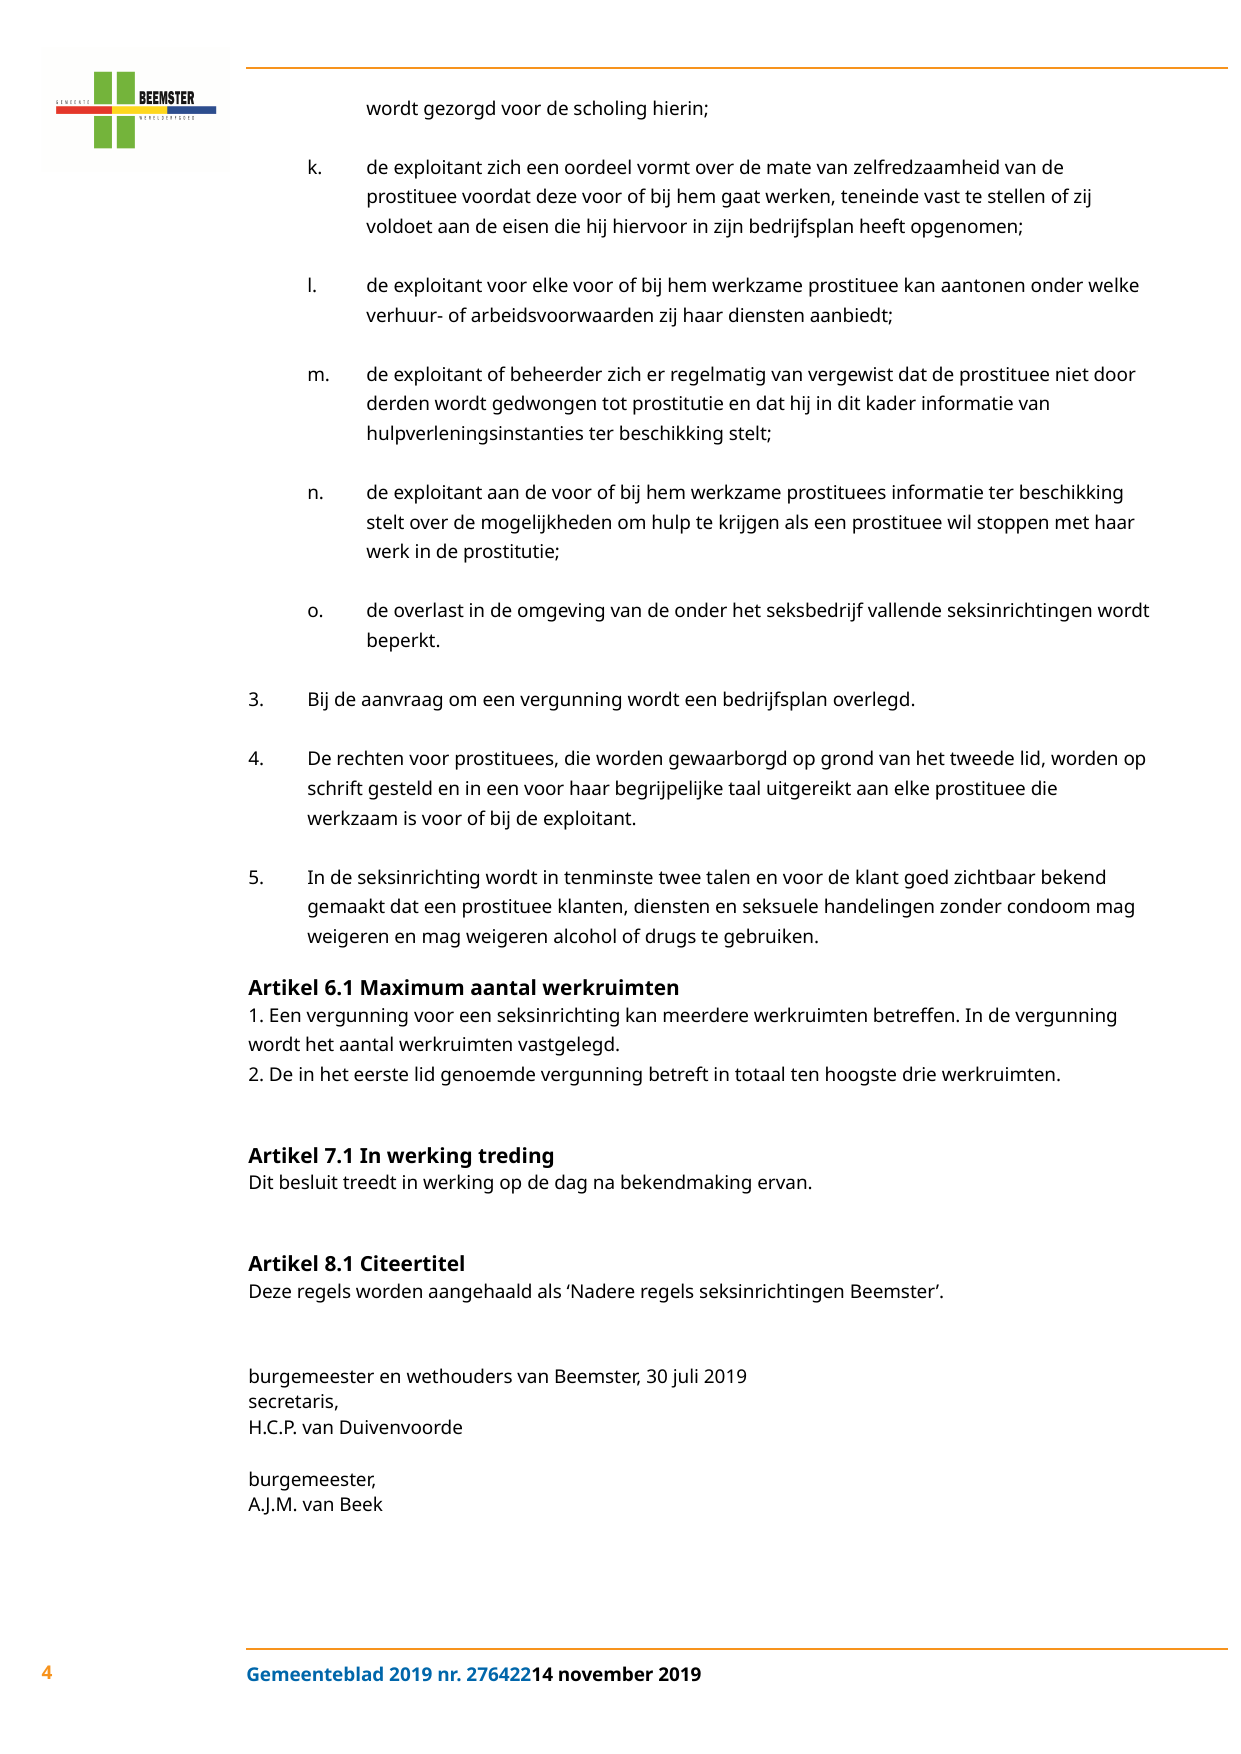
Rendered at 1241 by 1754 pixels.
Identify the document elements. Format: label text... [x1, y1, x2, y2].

text 1. Een vergunning voor een seksinrichting kan meerdere werkruimten betreffen. In de vergunning wordt het aantal werkruimten vastgelegd. [248, 1002, 1152, 1057]
list In de seksinrichting wordt in tenminste twee talen en voor de klant goed zichtbaar bekend gemaakt dat een prostituee klanten, diensten en seksuele handelingen zonder condoom mag weigeren en mag weigeren alcohol of drugs te gebruiken. [248, 864, 1152, 949]
list de exploitant aan de voor of bij hem werkzame prostituees informatie ter beschikking stelt over de mogelijkheden om hulp te krijgen als een prostituee wil stoppen met haar werk in de prostitutie; [307, 479, 1152, 564]
text H.C.P. van Duivenvoorde [248, 1414, 1152, 1440]
text Artikel 7.1 In werking treding [248, 1141, 1152, 1169]
picture [41, 47, 231, 172]
text burgemeester, [248, 1466, 1152, 1492]
list de overlast in de omgeving van de onder het seksbedrijf vallende seksinrichtingen wordt beperkt. [307, 598, 1152, 653]
list de exploitant zich een oordeel vormt over de mate van zelfredzaamheid van de prostituee voordat deze voor of bij hem gaat werken, teneinde vast te stellen of zij voldoet aan de eisen die hij hiervoor in zijn bedrijfsplan heeft opgenomen; [307, 154, 1152, 239]
list de exploitant voor elke voor of bij hem werkzame prostituee kan aantonen onder welke verhuur- of arbeidsvoorwaarden zij haar diensten aanbiedt; [307, 272, 1152, 328]
text secretaris, [248, 1389, 1152, 1414]
list wordt gezorgd voor de scholing hierin; [307, 95, 1152, 121]
text 2. De in het eerste lid genoemde vergunning betreft in totaal ten hoogste drie werkruimten. [248, 1061, 1152, 1087]
list de exploitant of beheerder zich er regelmatig van vergewist dat de prostituee niet door derden wordt gedwongen tot prostitutie en dat hij in dit kader informatie van hulpverleningsinstanties ter beschikking stelt; [307, 361, 1152, 446]
text A.J.M. van Beek [248, 1492, 1152, 1517]
list De rechten voor prostituees, die worden gewaarborgd op grond van het tweede lid, worden op schrift gesteld en in een voor haar begrijpelijke taal uitgereikt aan elke prostituee die werkzaam is voor of bij de exploitant. [248, 746, 1152, 831]
text burgemeester en wethouders van Beemster, 30 juli 2019 [248, 1363, 1152, 1389]
list Bij de aanvraag om een vergunning wordt een bedrijfsplan overlegd. [248, 686, 1152, 712]
text Dit besluit treedt in werking op de dag na bekendmaking ervan. [248, 1169, 1152, 1195]
text Artikel 6.1 Maximum aantal werkruimten [248, 973, 1152, 1002]
text Artikel 8.1 Citeertitel [248, 1249, 1152, 1278]
text Deze regels worden aangehaald als ‘Nadere regels seksinrichtingen Beemster’. [248, 1278, 1152, 1304]
